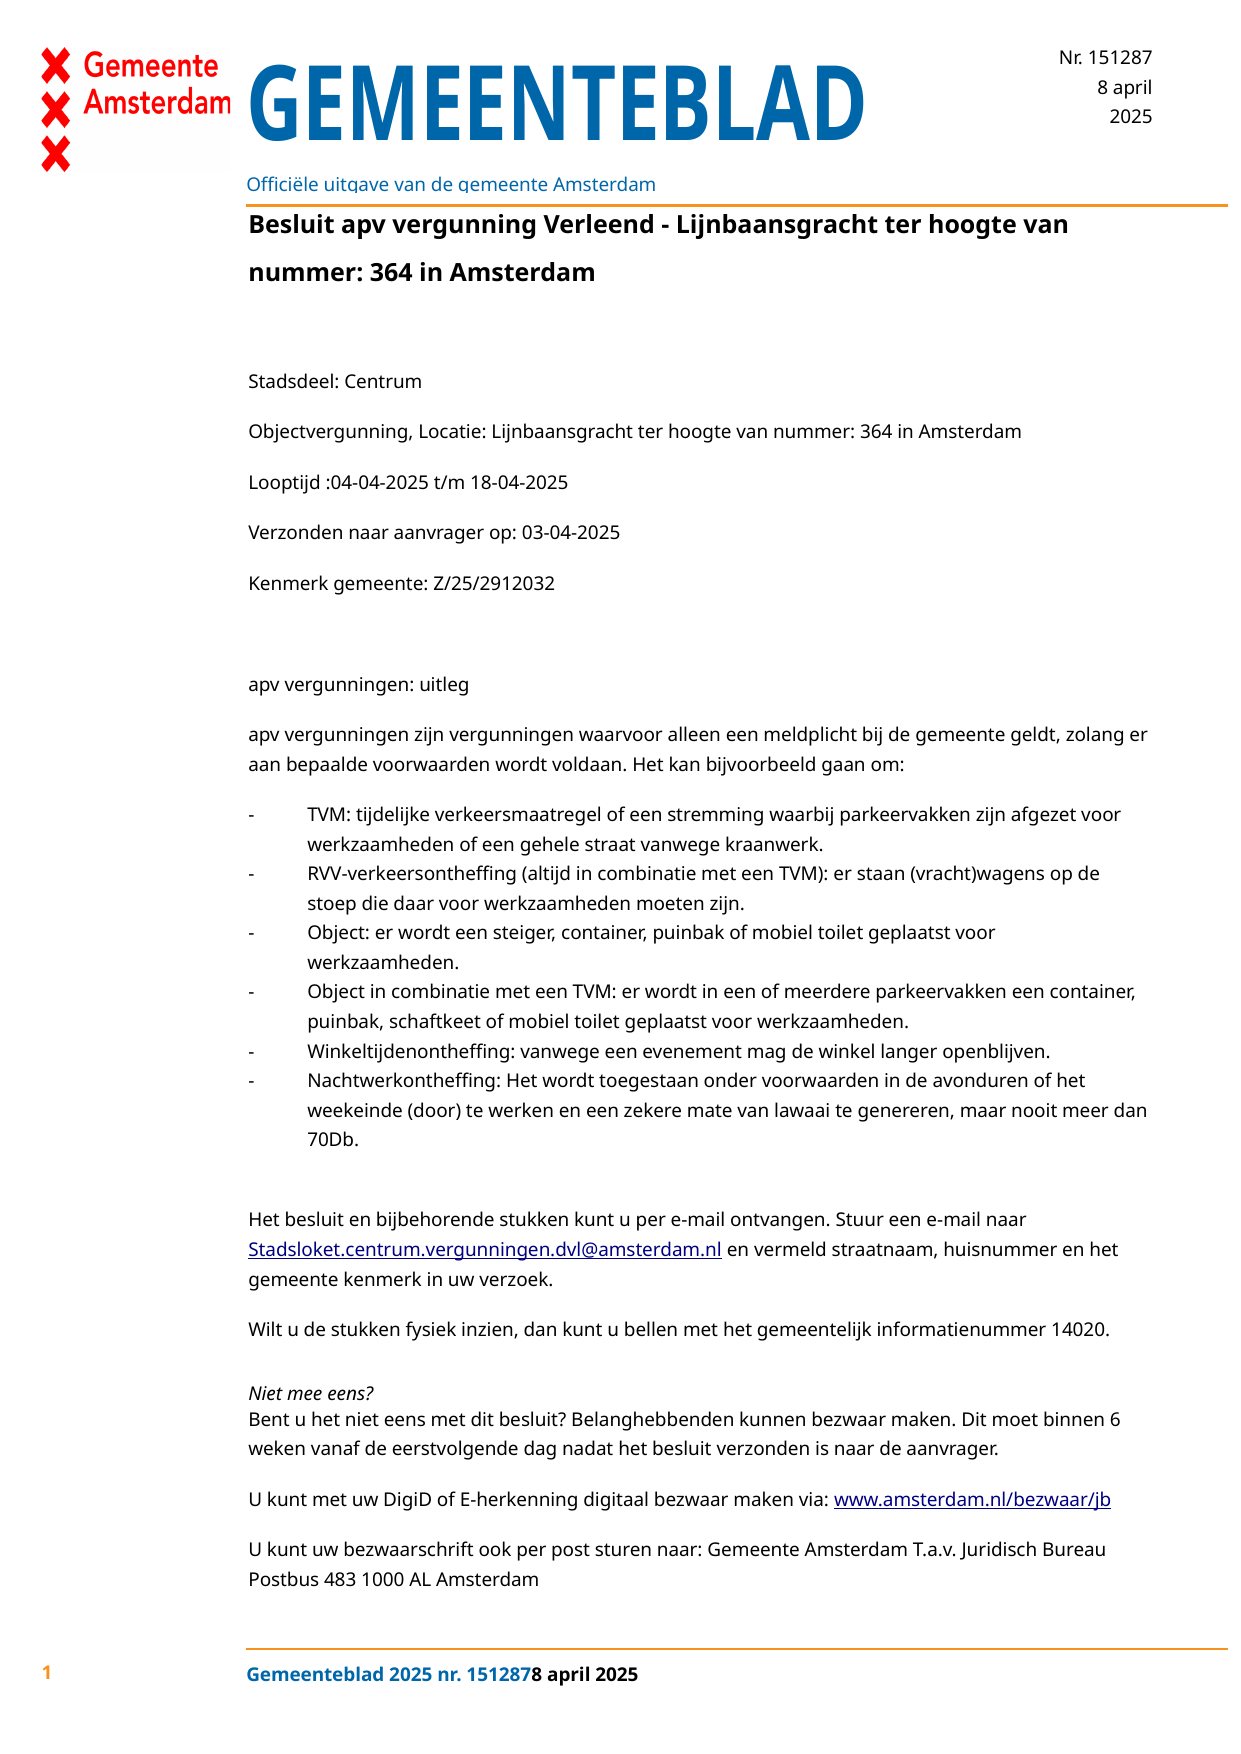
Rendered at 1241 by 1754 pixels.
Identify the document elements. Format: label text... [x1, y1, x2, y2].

text Wilt u de stukken fysiek inzien, dan kunt u bellen met het gemeentelijk informatienummer 14020. [248, 1316, 1152, 1342]
list Winkeltijdenontheffing: vanwege een evenement mag de winkel langer openblijven. [248, 1038, 1152, 1064]
list Object in combinatie met een TVM: er wordt in een of meerdere parkeervakken een container, puinbak, schaftkeet of mobiel toilet geplaatst voor werkzaamheden. [248, 979, 1152, 1034]
text Kenmerk gemeente: Z/25/2912032 [248, 570, 1152, 596]
text Niet mee eens? [248, 1380, 1152, 1406]
picture [41, 47, 231, 172]
text Looptijd :04-04-2025 t/m 18-04-2025 [248, 469, 1152, 495]
text Bent u het niet eens met dit besluit? Belanghebbenden kunnen bezwaar maken. Dit moet binnen 6 weken vanaf de eerstvolgende dag nadat het besluit verzonden is naar de aanvrager. [248, 1406, 1152, 1461]
list Nachtwerkontheffing: Het wordt toegestaan onder voorwaarden in de avonduren of het weekeinde (door) te werken en een zekere mate van lawaai te genereren, maar nooit meer dan 70Db. [248, 1067, 1152, 1152]
text apv vergunningen: uitleg [248, 671, 1152, 697]
text Stadsdeel: Centrum [248, 368, 1152, 394]
text Objectvergunning, Locatie: Lijnbaansgracht ter hoogte van nummer: 364 in Amsterdam [248, 419, 1152, 444]
text apv vergunningen zijn vergunningen waarvoor alleen een meldplicht bij de gemeente geldt, zolang er aan bepaalde voorwaarden wordt voldaan. Het kan bijvoorbeeld gaan om: [248, 721, 1152, 777]
list Object: er wordt een steiger, container, puinbak of mobiel toilet geplaatst voor werkzaamheden. [248, 919, 1152, 975]
list TVM: tijdelijke verkeersmaatregel of een stremming waarbij parkeervakken zijn afgezet voor werkzaamheden of een gehele straat vanwege kraanwerk. [248, 801, 1152, 857]
text U kunt uw bezwaarschrift ook per post sturen naar: Gemeente Amsterdam T.a.v. Juridisch Bureau Postbus 483 1000 AL Amsterdam [248, 1536, 1152, 1592]
text U kunt met uw DigiD of E-herkenning digitaal bezwaar maken via: www.amsterdam.nl/bezwaar/jb [248, 1486, 1152, 1512]
text Het besluit en bijbehorende stukken kunt u per e-mail ontvangen. Stuur een e-mail naar Stadsloket.centrum.vergunningen.dvl@amsterdam.nl en vermeld straatnaam, huisnummer en het gemeente kenmerk in uw verzoek. [248, 1207, 1152, 1292]
text Besluit apv vergunning Verleend - Lijnbaansgracht ter hoogte van nummer: 364 in Amsterdam [248, 207, 1152, 288]
list RVV-verkeersontheffing (altijd in combinatie met een TVM): er staan (vracht)wagens op de stoep die daar voor werkzaamheden moeten zijn. [248, 860, 1152, 916]
text Verzonden naar aanvrager op: 03-04-2025 [248, 519, 1152, 545]
